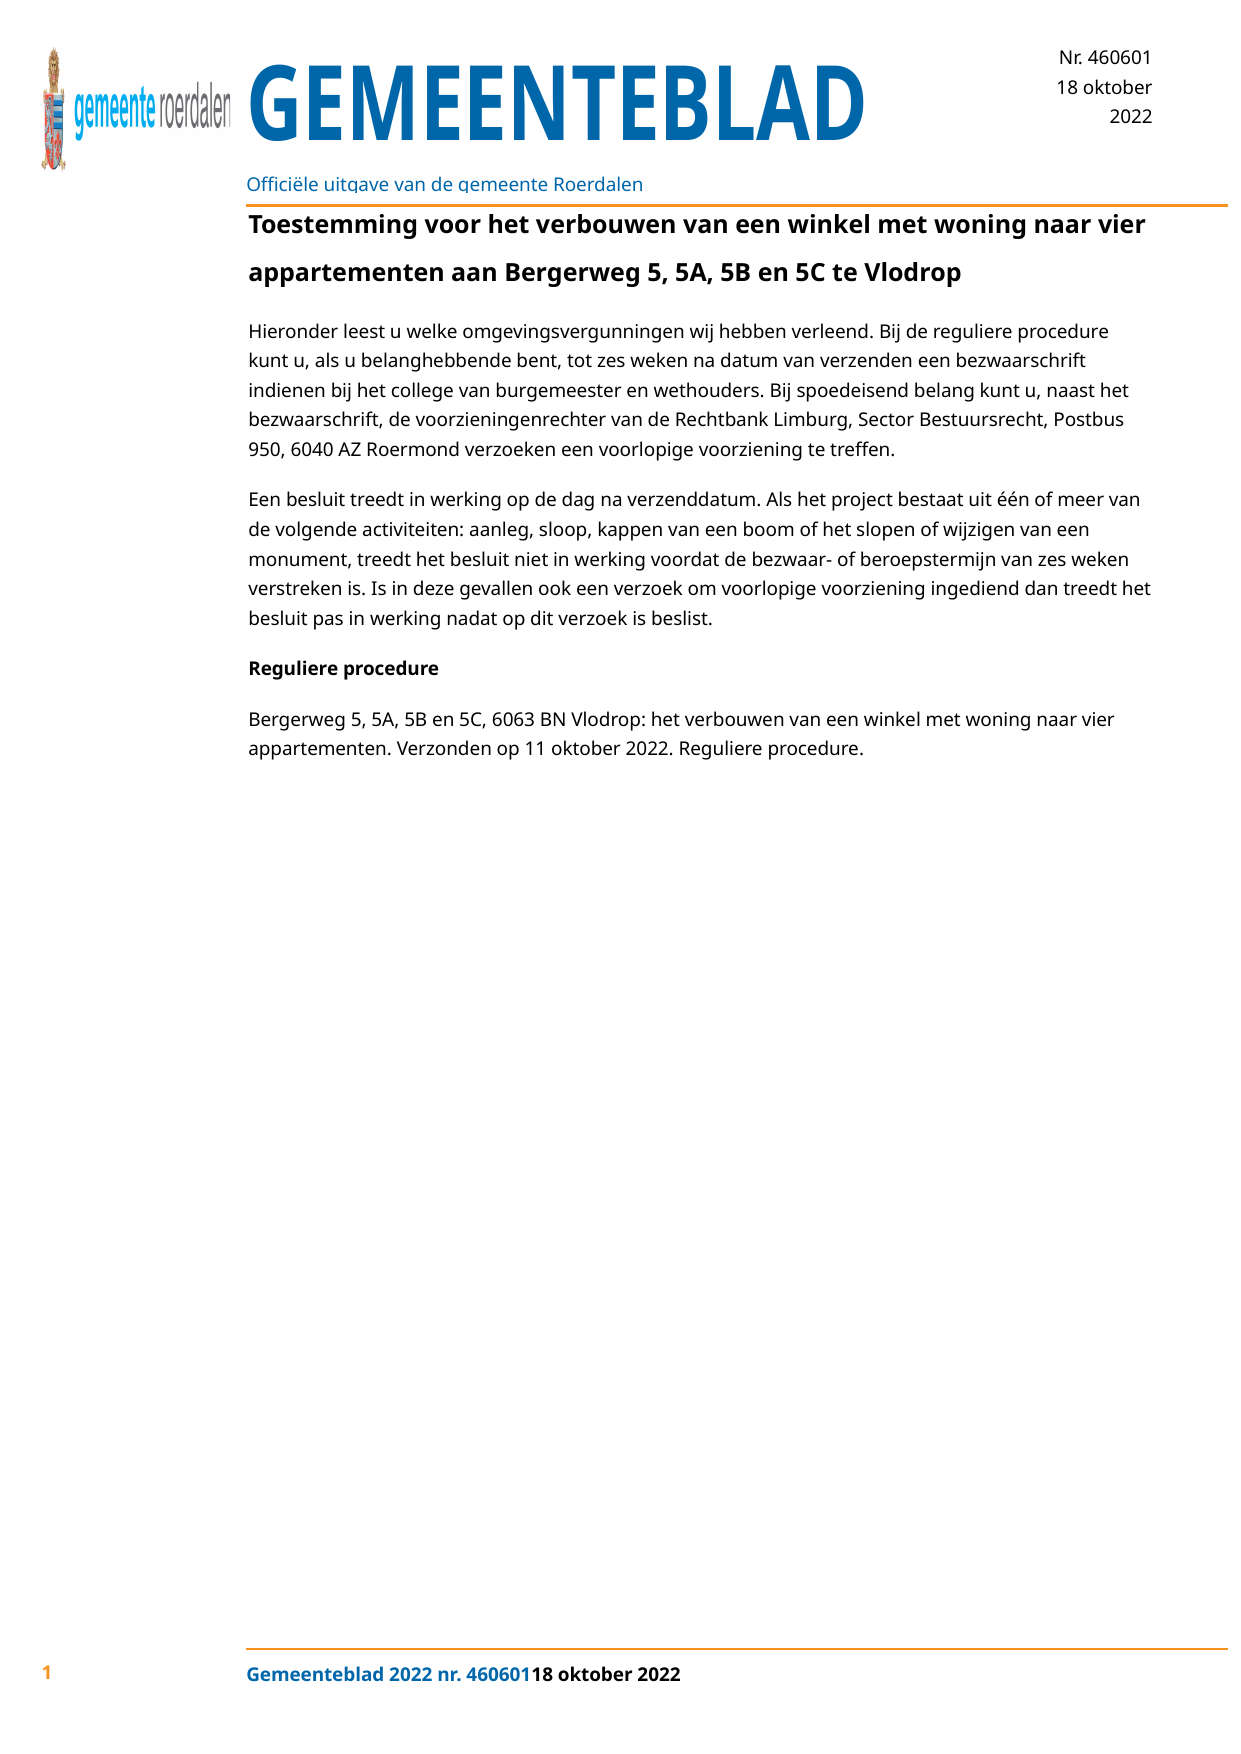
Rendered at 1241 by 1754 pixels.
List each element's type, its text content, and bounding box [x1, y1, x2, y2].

text Hieronder leest u welke omgevingsvergunningen wij hebben verleend. Bij de reguliere procedure kunt u, als u belanghebbende bent, tot zes weken na datum van verzenden een bezwaarschrift indienen bij het college van burgemeester en wethouders. Bij spoedeisend belang kunt u, naast het bezwaarschrift, de voorzieningenrechter van de Rechtbank Limburg, Sector Bestuursrecht, Postbus 950, 6040 AZ Roermond verzoeken een voorlopige voorziening te treffen. [248, 318, 1152, 462]
text Bergerweg 5, 5A, 5B en 5C, 6063 BN Vlodrop: het verbouwen van een winkel met woning naar vier appartementen. Verzonden op 11 oktober 2022. Reguliere procedure. [248, 706, 1152, 761]
text Toestemming voor het verbouwen van een winkel met woning naar vier appartementen aan Bergerweg 5, 5A, 5B en 5C te Vlodrop [248, 207, 1152, 288]
picture [41, 47, 231, 172]
text Een besluit treedt in werking op de dag na verzenddatum. Als het project bestaat uit één of meer van de volgende activiteiten: aanleg, sloop, kappen van een boom of het slopen of wijzigen van een monument, treedt het besluit niet in werking voordat de bezwaar- of beroepstermijn van zes weken verstreken is. Is in deze gevallen ook een verzoek om voorlopige voorziening ingediend dan treedt het besluit pas in werking nadat op dit verzoek is beslist. [248, 487, 1152, 631]
text Reguliere procedure [248, 655, 1152, 681]
